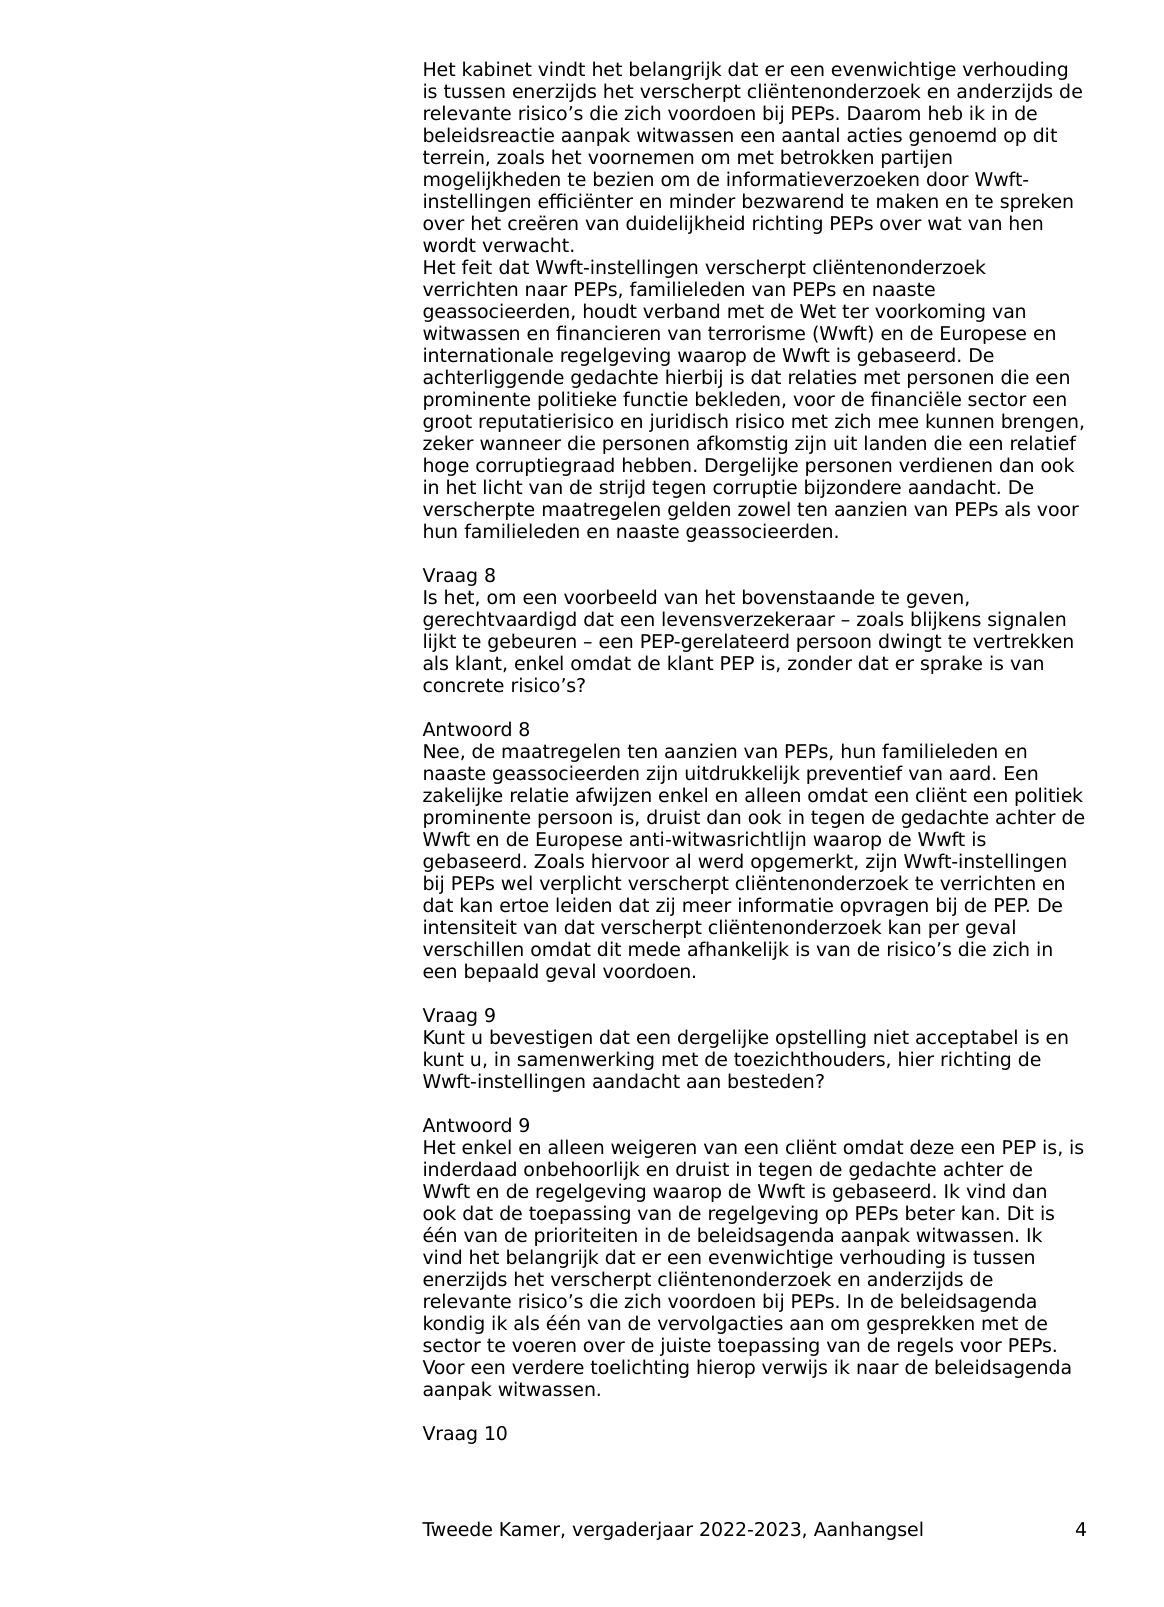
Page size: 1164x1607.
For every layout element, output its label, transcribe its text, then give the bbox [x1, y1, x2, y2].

text Vraag 10 [422, 1423, 1087, 1445]
text Het enkel en alleen weigeren van een cliënt omdat deze een PEP is, is inderdaad onbehoorlijk en druist in tegen de gedachte achter de Wwft en de regelgeving waarop de Wwft is gebaseerd. Ik vind dan ook dat de toepassing van de regelgeving op PEPs beter kan. Dit is één van de prioriteiten in de beleidsagenda aanpak witwassen. Ik vind het belangrijk dat er een evenwichtige verhouding is tussen enerzijds het verscherpt cliëntenonderzoek en anderzijds de relevante risico’s die zich voordoen bij PEPs. In de beleidsagenda kondig ik als één van de vervolgacties aan om gesprekken met de sector te voeren over de juiste toepassing van de regels voor PEPs. Voor een verdere toelichting hierop verwijs ik naar de beleidsagenda aanpak witwassen. [422, 1137, 1087, 1401]
text Vraag 9 [422, 1005, 1087, 1027]
text Antwoord 9 [422, 1115, 1087, 1137]
text Het feit dat Wwft-instellingen verscherpt cliëntenonderzoek verrichten naar PEPs, familieleden van PEPs en naaste geassocieerden, houdt verband met de Wet ter voorkoming van witwassen en financieren van terrorisme (Wwft) en de Europese en internationale regelgeving waarop de Wwft is gebaseerd. De achterliggende gedachte hierbij is dat relaties met personen die een prominente politieke functie bekleden, voor de financiële sector een groot reputatierisico en juridisch risico met zich mee kunnen brengen, zeker wanneer die personen afkomstig zijn uit landen die een relatief hoge corruptiegraad hebben. Dergelijke personen verdienen dan ook in het licht van de strijd tegen corruptie bijzondere aandacht. De verscherpte maatregelen gelden zowel ten aanzien van PEPs als voor hun familieleden en naaste geassocieerden. [422, 257, 1087, 543]
text Is het, om een voorbeeld van het bovenstaande te geven, gerechtvaardigd dat een levensverzekeraar – zoals blijkens signalen lijkt te gebeuren – een PEP-gerelateerd persoon dwingt te vertrekken als klant, enkel omdat de klant PEP is, zonder dat er sprake is van concrete risico’s? [422, 587, 1087, 697]
text Het kabinet vindt het belangrijk dat er een evenwichtige verhouding is tussen enerzijds het verscherpt cliëntenonderzoek en anderzijds de relevante risico’s die zich voordoen bij PEPs. Daarom heb ik in de beleidsreactie aanpak witwassen een aantal acties genoemd op dit terrein, zoals het voornemen om met betrokken partijen mogelijkheden te bezien om de informatieverzoeken door Wwft-instellingen efficiënter en minder bezwarend te maken en te spreken over het creëren van duidelijkheid richting PEPs over wat van hen wordt verwacht. [422, 59, 1087, 257]
text Kunt u bevestigen dat een dergelijke opstelling niet acceptabel is en kunt u, in samenwerking met de toezichthouders, hier richting de Wwft-instellingen aandacht aan besteden? [422, 1027, 1087, 1093]
text Nee, de maatregelen ten aanzien van PEPs, hun familieleden en naaste geassocieerden zijn uitdrukkelijk preventief van aard. Een zakelijke relatie afwijzen enkel en alleen omdat een cliënt een politiek prominente persoon is, druist dan ook in tegen de gedachte achter de Wwft en de Europese anti-witwasrichtlijn waarop de Wwft is gebaseerd. Zoals hiervoor al werd opgemerkt, zijn Wwft-instellingen bij PEPs wel verplicht verscherpt cliëntenonderzoek te verrichten en dat kan ertoe leiden dat zij meer informatie opvragen bij de PEP. De intensiteit van dat verscherpt cliëntenonderzoek kan per geval verschillen omdat dit mede afhankelijk is van de risico’s die zich in een bepaald geval voordoen. [422, 741, 1087, 983]
text Antwoord 8 [422, 719, 1087, 741]
text Vraag 8 [422, 565, 1087, 587]
